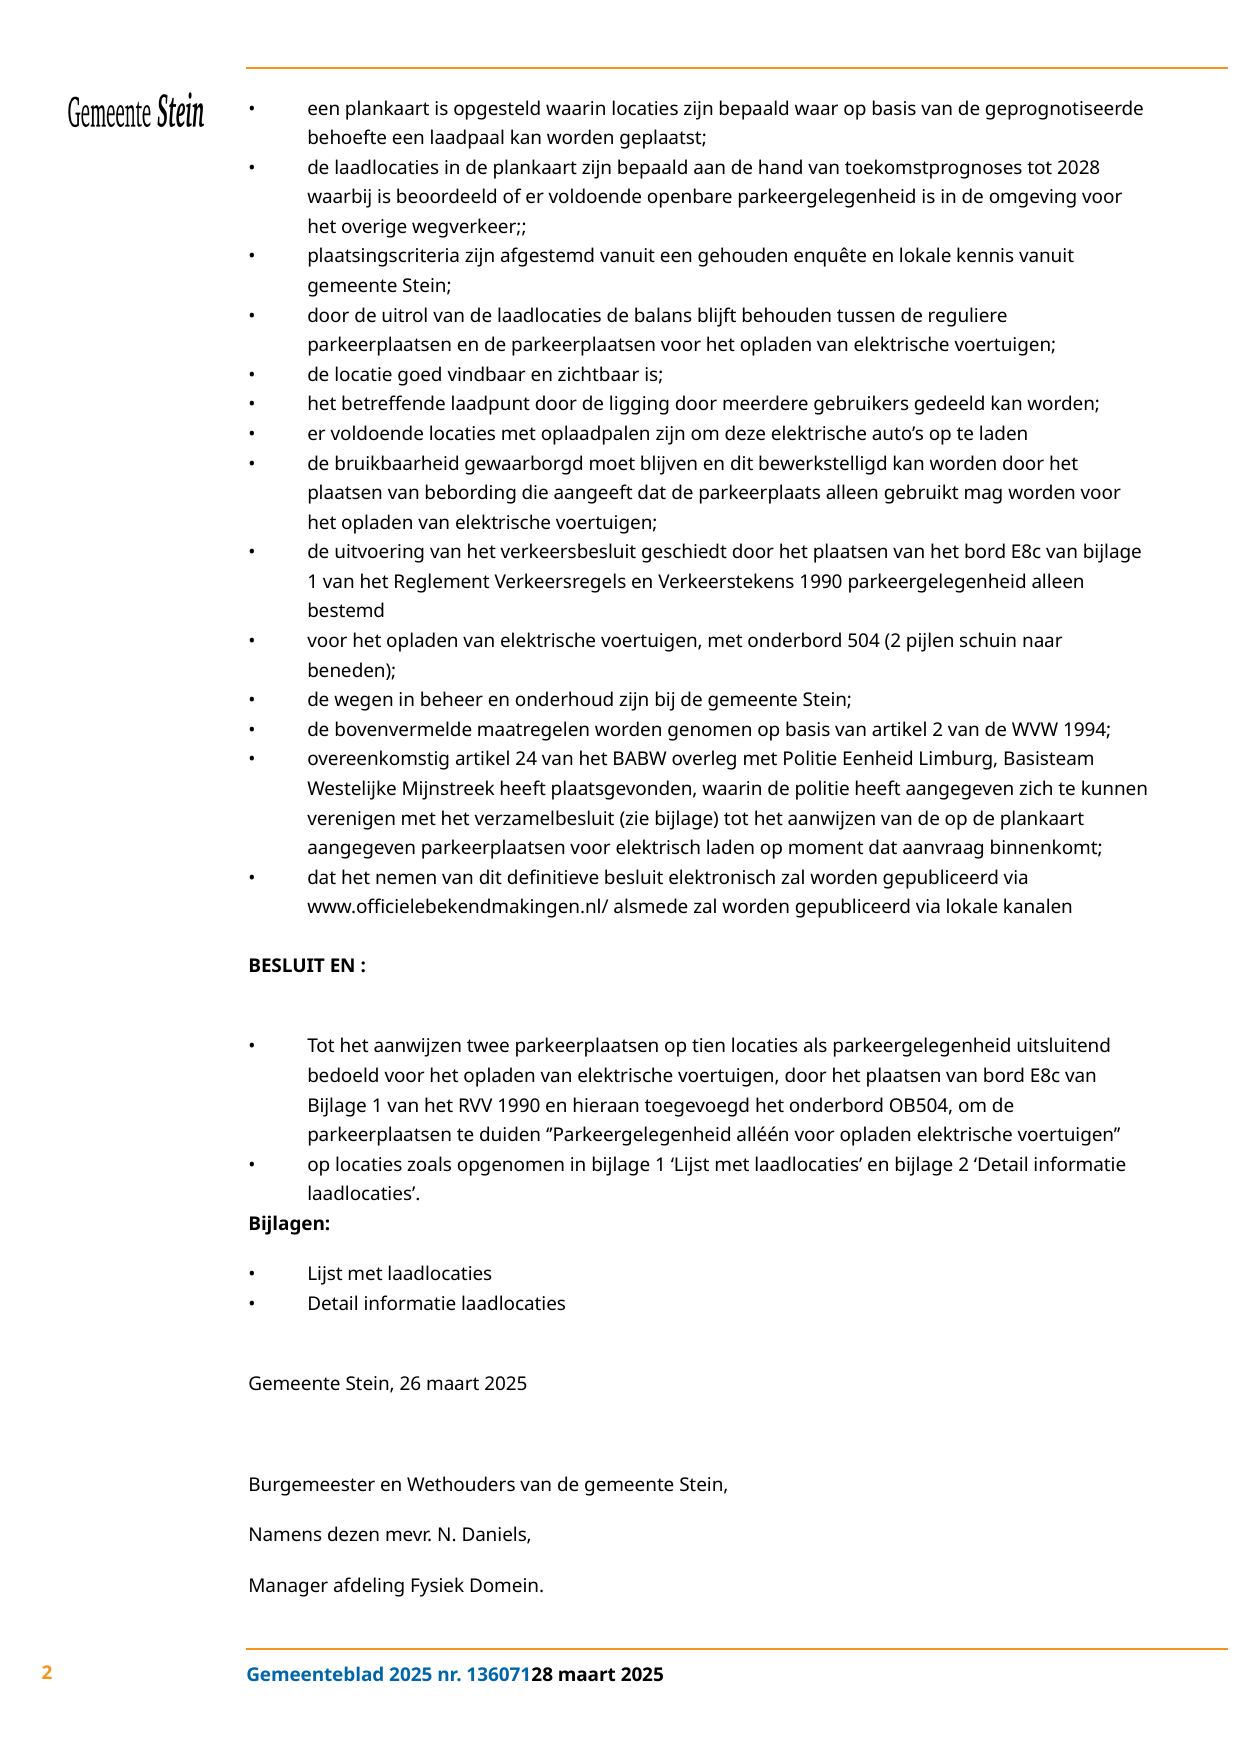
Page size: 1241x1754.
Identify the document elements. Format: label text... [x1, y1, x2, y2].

list dat het nemen van dit definitieve besluit elektronisch zal worden gepubliceerd via www.officielebekendmakingen.nl/ alsmede zal worden gepubliceerd via lokale kanalen [248, 864, 1152, 919]
list door de uitrol van de laadlocaties de balans blijft behouden tussen de reguliere parkeerplaatsen en de parkeerplaatsen voor het opladen van elektrische voertuigen; [248, 302, 1152, 357]
list er voldoende locaties met oplaadpalen zijn om deze elektrische auto’s op te laden [248, 420, 1152, 446]
text Burgemeester en Wethouders van de gemeente Stein, [248, 1471, 1152, 1497]
list de bovenvermelde maatregelen worden genomen op basis van artikel 2 van de WVW 1994; [248, 716, 1152, 742]
text Bijlagen: [248, 1210, 1152, 1236]
text Namens dezen mevr. N. Daniels, [248, 1521, 1152, 1547]
list de locatie goed vindbaar en zichtbaar is; [248, 361, 1152, 387]
picture [41, 47, 231, 172]
text Gemeente Stein, 26 maart 2025 [248, 1370, 1152, 1396]
list plaatsingscriteria zijn afgestemd vanuit een gehouden enquête en lokale kennis vanuit gemeente Stein; [248, 243, 1152, 298]
list een plankaart is opgesteld waarin locaties zijn bepaald waar op basis van de geprognotiseerde behoefte een laadpaal kan worden geplaatst; [248, 95, 1152, 150]
list overeenkomstig artikel 24 van het BABW overleg met Politie Eenheid Limburg, Basisteam Westelijke Mijnstreek heeft plaatsgevonden, waarin de politie heeft aangegeven zich te kunnen verenigen met het verzamelbesluit (zie bijlage) tot het aanwijzen van de op de plankaart aangegeven parkeerplaatsen voor elektrisch laden op moment dat aanvraag binnenkomt; [248, 746, 1152, 860]
list Detail informatie laadlocaties [248, 1290, 1152, 1316]
list voor het opladen van elektrische voertuigen, met onderbord 504 (2 pijlen schuin naar beneden); [248, 627, 1152, 683]
list op locaties zoals opgenomen in bijlage 1 ‘Lijst met laadlocaties’ en bijlage 2 ‘Detail informatie laadlocaties’. [248, 1151, 1152, 1206]
list Lijst met laadlocaties [248, 1261, 1152, 1286]
list de laadlocaties in de plankaart zijn bepaald aan de hand van toekomstprognoses tot 2028 waarbij is beoordeeld of er voldoende openbare parkeergelegenheid is in de omgeving voor het overige wegverkeer;; [248, 154, 1152, 239]
list Tot het aanwijzen twee parkeerplaatsen op tien locaties als parkeergelegenheid uitsluitend bedoeld voor het opladen van elektrische voertuigen, door het plaatsen van bord E8c van Bijlage 1 van het RVV 1990 en hieraan toegevoegd het onderbord OB504, om de parkeerplaatsen te duiden ‘’Parkeergelegenheid alléén voor opladen elektrische voertuigen’’ [248, 1033, 1152, 1147]
list de uitvoering van het verkeersbesluit geschiedt door het plaatsen van het bord E8c van bijlage 1 van het Reglement Verkeersregels en Verkeerstekens 1990 parkeergelegenheid alleen bestemd [248, 538, 1152, 623]
text BESLUIT EN : [248, 953, 1152, 978]
list de wegen in beheer en onderhoud zijn bij de gemeente Stein; [248, 686, 1152, 712]
list het betreffende laadpunt door de ligging door meerdere gebruikers gedeeld kan worden; [248, 391, 1152, 416]
list de bruikbaarheid gewaarborgd moet blijven en dit bewerkstelligd kan worden door het plaatsen van bebording die aangeeft dat de parkeerplaats alleen gebruikt mag worden voor het opladen van elektrische voertuigen; [248, 450, 1152, 535]
text Manager afdeling Fysiek Domein. [248, 1572, 1152, 1598]
